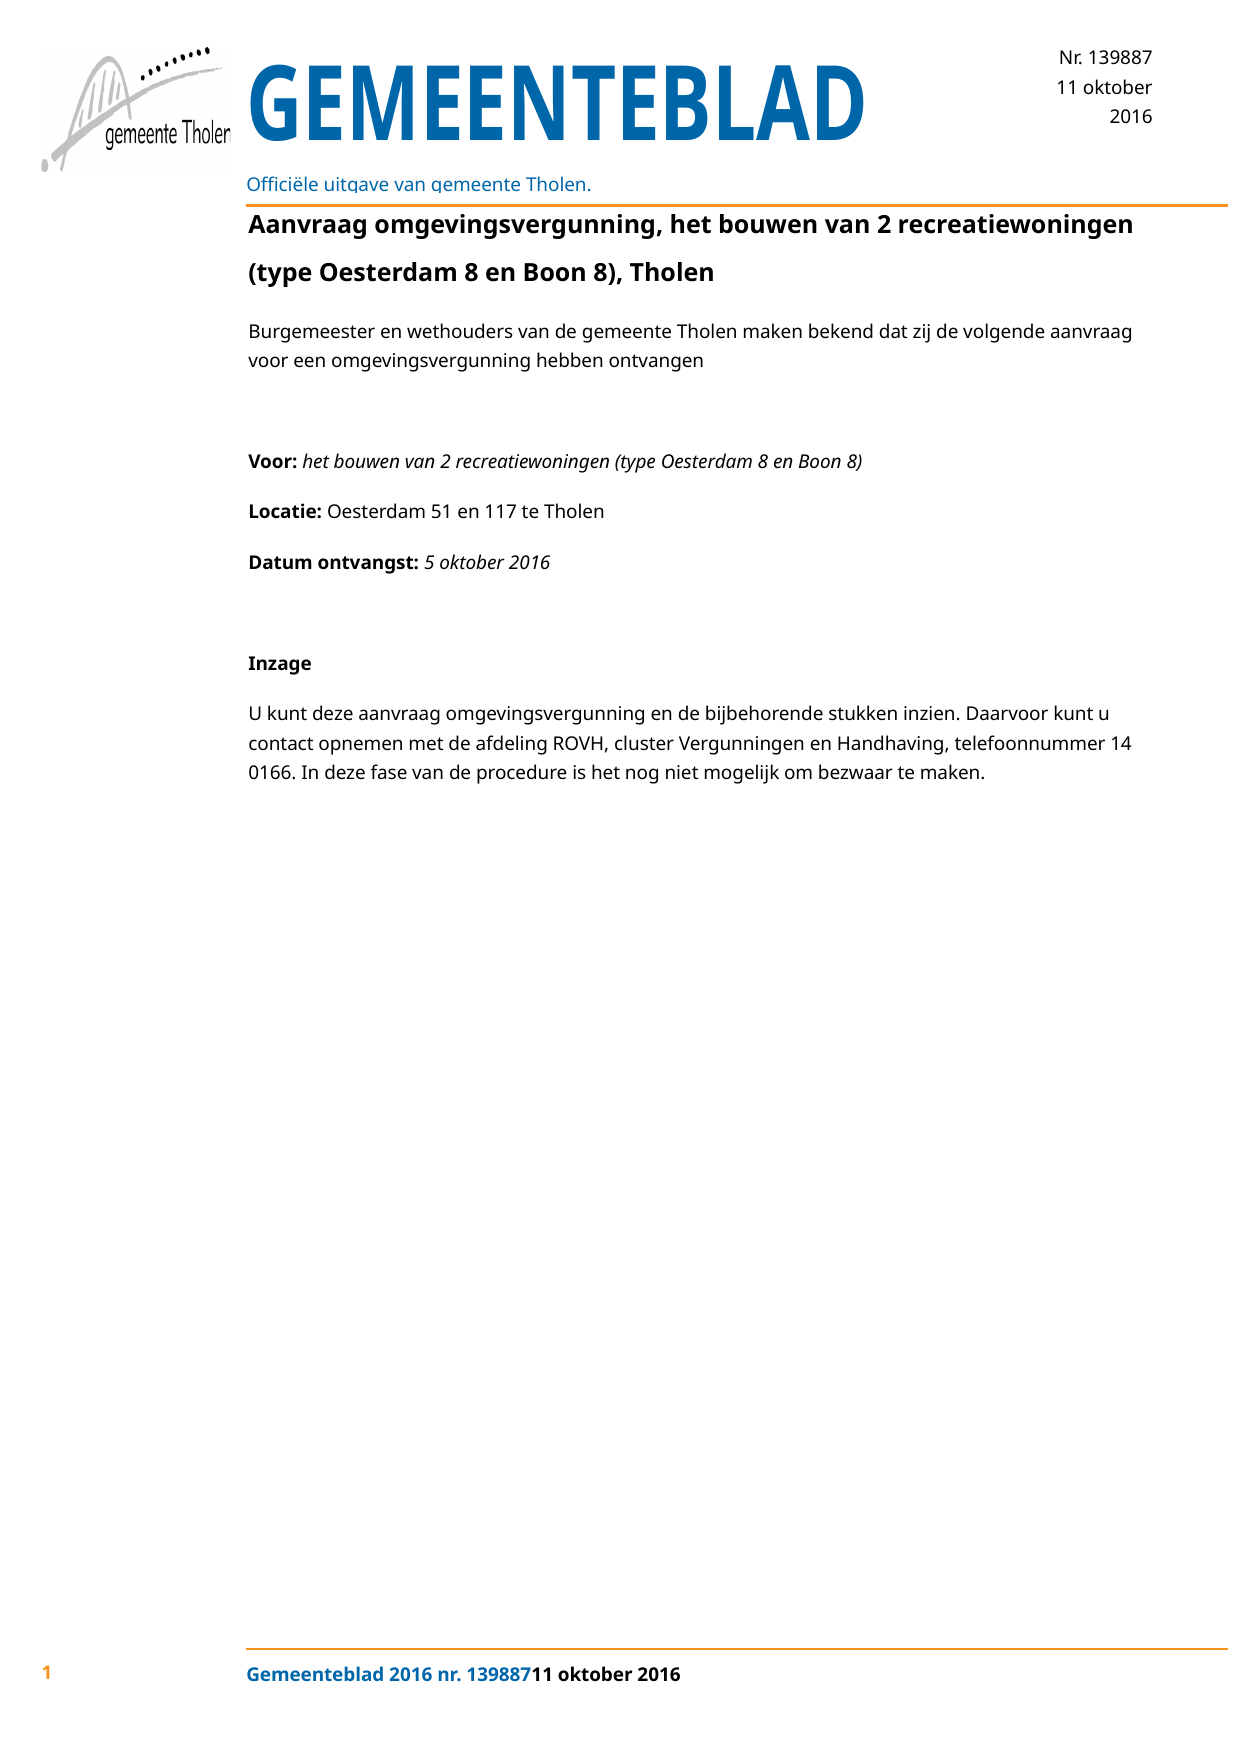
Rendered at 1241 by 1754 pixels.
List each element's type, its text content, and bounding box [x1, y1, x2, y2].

text Aanvraag omgevingsvergunning, het bouwen van 2 recreatiewoningen (type Oesterdam 8 en Boon 8), Tholen [248, 207, 1152, 288]
picture [41, 47, 231, 172]
text Locatie: Oesterdam 51 en 117 te Tholen [248, 499, 1152, 524]
text Voor: het bouwen van 2 recreatiewoningen (type Oesterdam 8 en Boon 8) [248, 448, 1152, 474]
text Datum ontvangst: 5 oktober 2016 [248, 549, 1152, 575]
text Burgemeester en wethouders van de gemeente Tholen maken bekend dat zij de volgende aanvraag voor een omgevingsvergunning hebben ontvangen [248, 318, 1152, 373]
text Inzage [248, 650, 1152, 676]
text U kunt deze aanvraag omgevingsvergunning en de bijbehorende stukken inzien. Daarvoor kunt u contact opnemen met de afdeling ROVH, cluster Vergunningen en Handhaving, telefoonnummer 14 0166. In deze fase van de procedure is het nog niet mogelijk om bezwaar te maken. [248, 700, 1152, 785]
